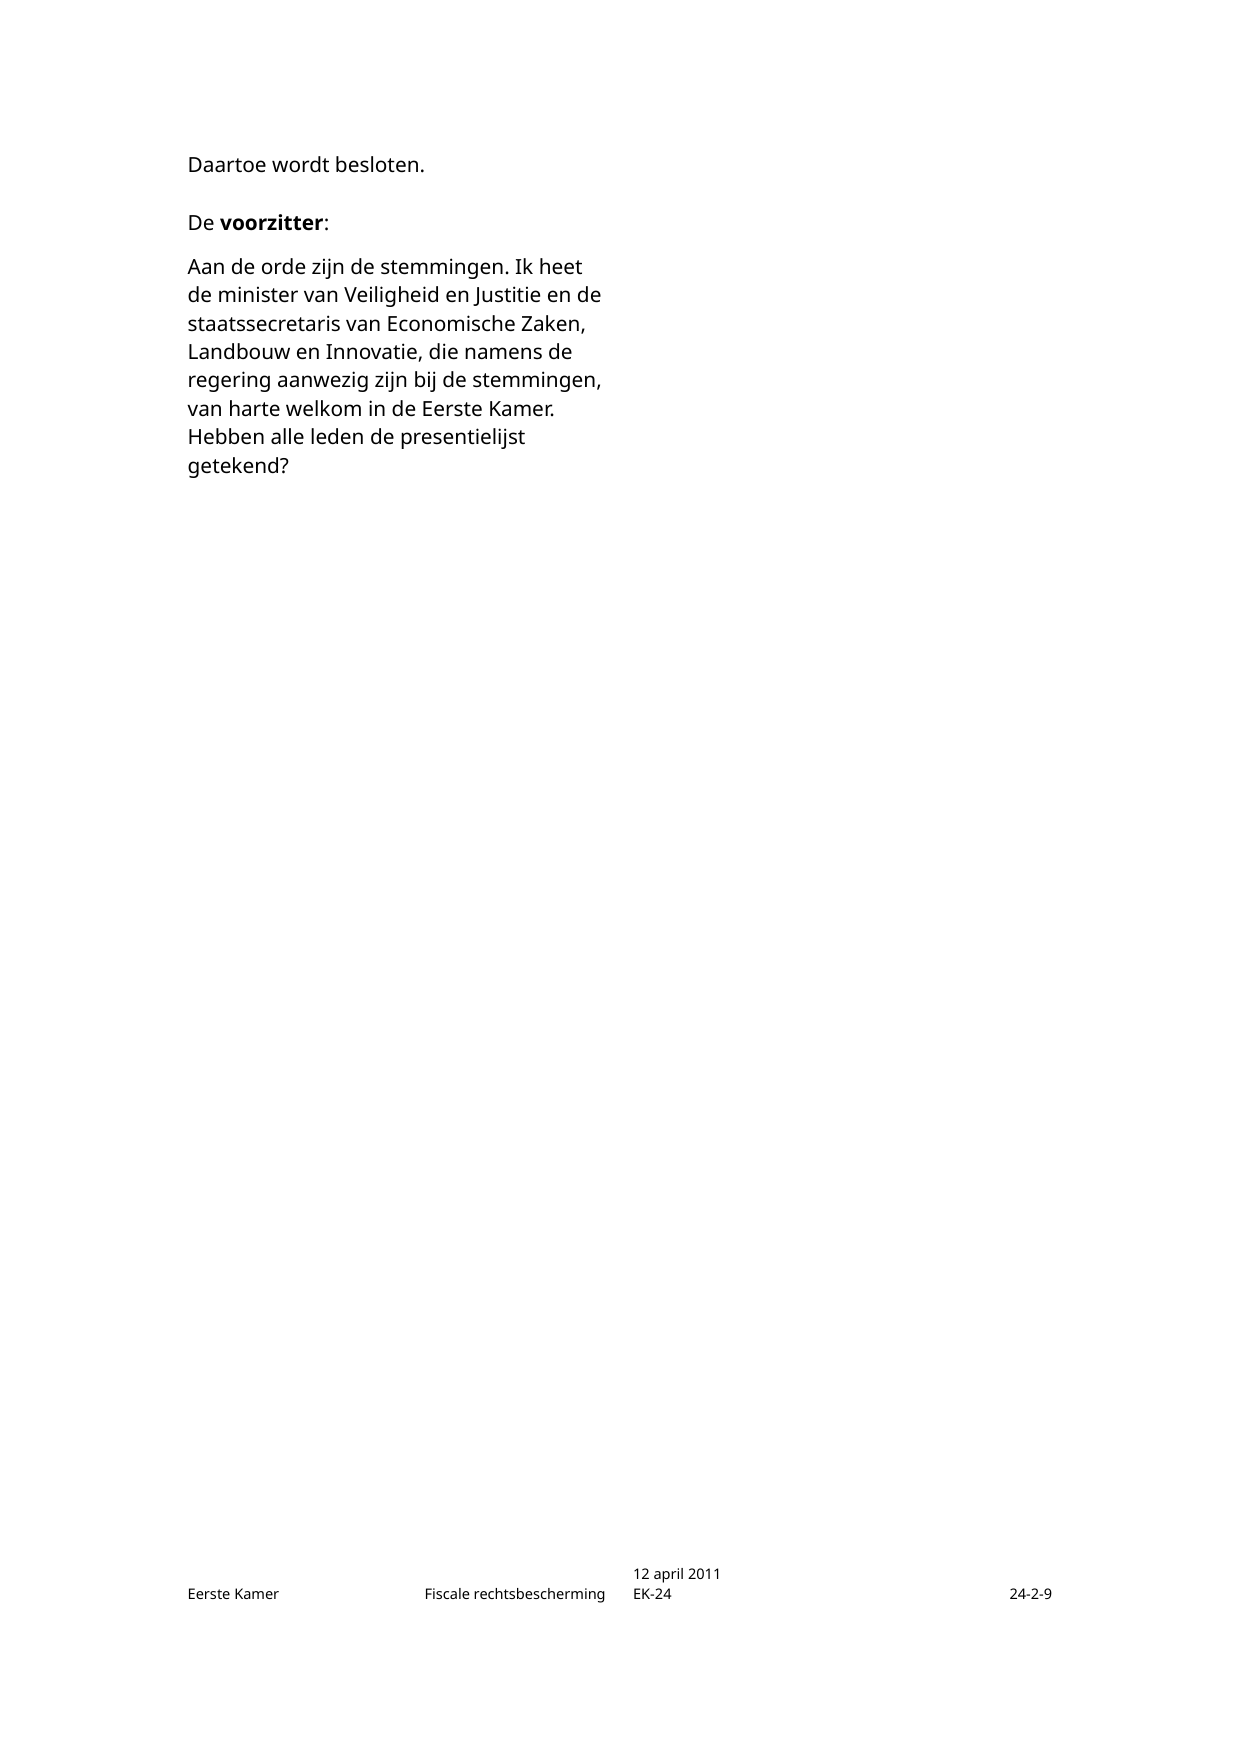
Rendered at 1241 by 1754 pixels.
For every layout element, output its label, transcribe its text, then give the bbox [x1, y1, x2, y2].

text Daartoe wordt besloten. [187, 150, 605, 178]
text Aan de orde zijn de stemmingen. Ik heet de minister van Veiligheid en Justitie en de staatssecretaris van Economische Zaken, Landbouw en Innovatie, die namens de regering aanwezig zijn bij de stemmingen, van harte welkom in de Eerste Kamer. [187, 252, 605, 422]
text De voorzitter: [187, 208, 605, 237]
text Hebben alle leden de presentielijst getekend? [187, 422, 605, 479]
